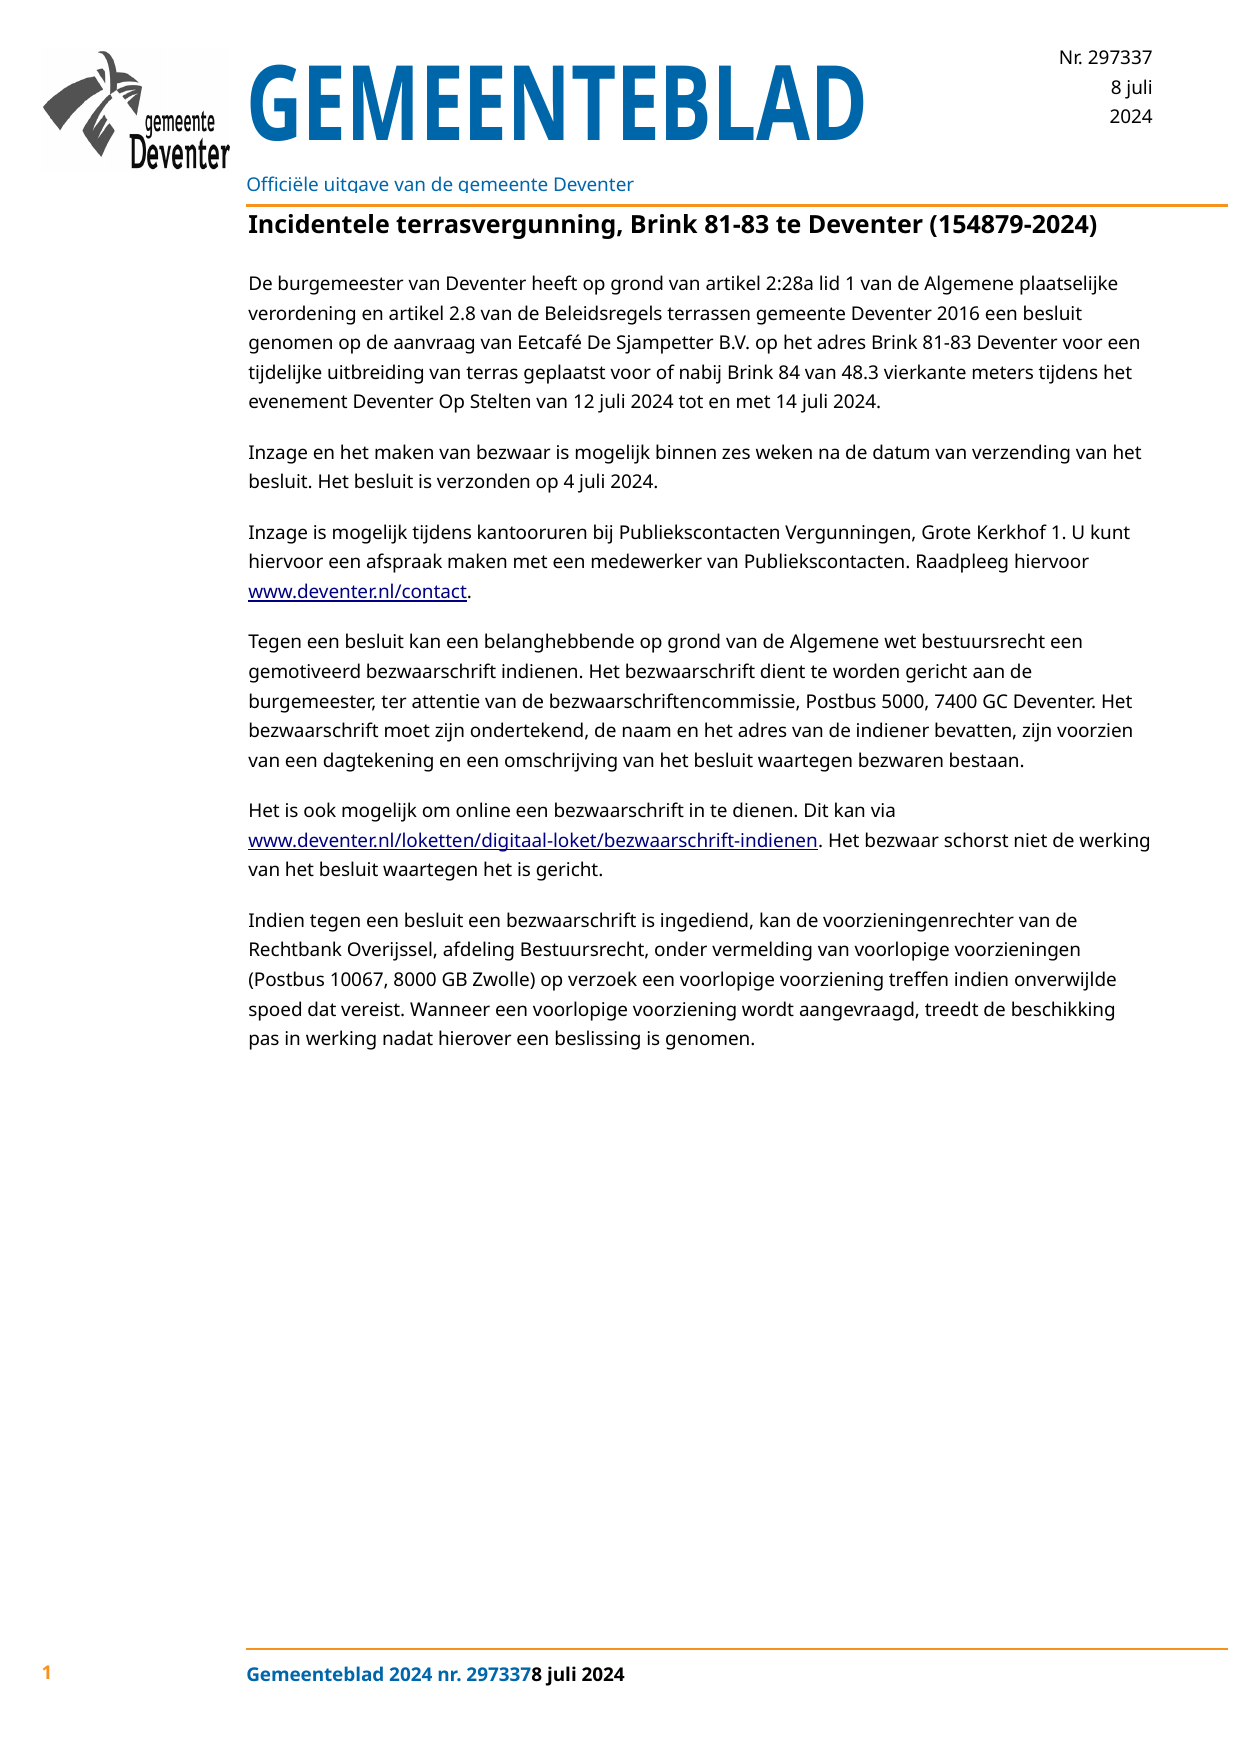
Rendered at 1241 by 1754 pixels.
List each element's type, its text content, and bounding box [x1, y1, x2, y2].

text Inzage en het maken van bezwaar is mogelijk binnen zes weken na de datum van verzending van het besluit. Het besluit is verzonden op 4 juli 2024. [248, 439, 1152, 494]
text Incidentele terrasvergunning, Brink 81-83 te Deventer (154879-2024) [248, 207, 1152, 241]
text Tegen een besluit kan een belanghebbende op grond van de Algemene wet bestuursrecht een gemotiveerd bezwaarschrift indienen. Het bezwaarschrift dient te worden gericht aan de burgemeester, ter attentie van de bezwaarschriftencommissie, Postbus 5000, 7400 GC Deventer. Het bezwaarschrift moet zijn ondertekend, de naam en het adres van de indiener bevatten, zijn voorzien van een dagtekening en een omschrijving van het besluit waartegen bezwaren bestaan. [248, 629, 1152, 773]
text Het is ook mogelijk om online een bezwaarschrift in te dienen. Dit kan via www.deventer.nl/loketten/digitaal-loket/bezwaarschrift-indienen. Het bezwaar schorst niet de werking van het besluit waartegen het is gericht. [248, 797, 1152, 882]
picture [41, 47, 231, 172]
text De burgemeester van Deventer heeft op grond van artikel 2:28a lid 1 van de Algemene plaatselijke verordening en artikel 2.8 van de Beleidsregels terrassen gemeente Deventer 2016 een besluit genomen op de aanvraag van Eetcafé De Sjampetter B.V. op het adres Brink 81-83 Deventer voor een tijdelijke uitbreiding van terras geplaatst voor of nabij Brink 84 van 48.3 vierkante meters tijdens het evenement Deventer Op Stelten van 12 juli 2024 tot en met 14 juli 2024. [248, 270, 1152, 414]
text Inzage is mogelijk tijdens kantooruren bij Publiekscontacten Vergunningen, Grote Kerkhof 1. U kunt hiervoor een afspraak maken met een medewerker van Publiekscontacten. Raadpleeg hiervoor www.deventer.nl/contact. [248, 519, 1152, 604]
text Indien tegen een besluit een bezwaarschrift is ingediend, kan de voorzieningenrechter van de Rechtbank Overijssel, afdeling Bestuursrecht, onder vermelding van voorlopige voorzieningen (Postbus 10067, 8000 GB Zwolle) op verzoek een voorlopige voorziening treffen indien onverwijlde spoed dat vereist. Wanneer een voorlopige voorziening wordt aangevraagd, treedt de beschikking pas in werking nadat hierover een beslissing is genomen. [248, 907, 1152, 1051]
